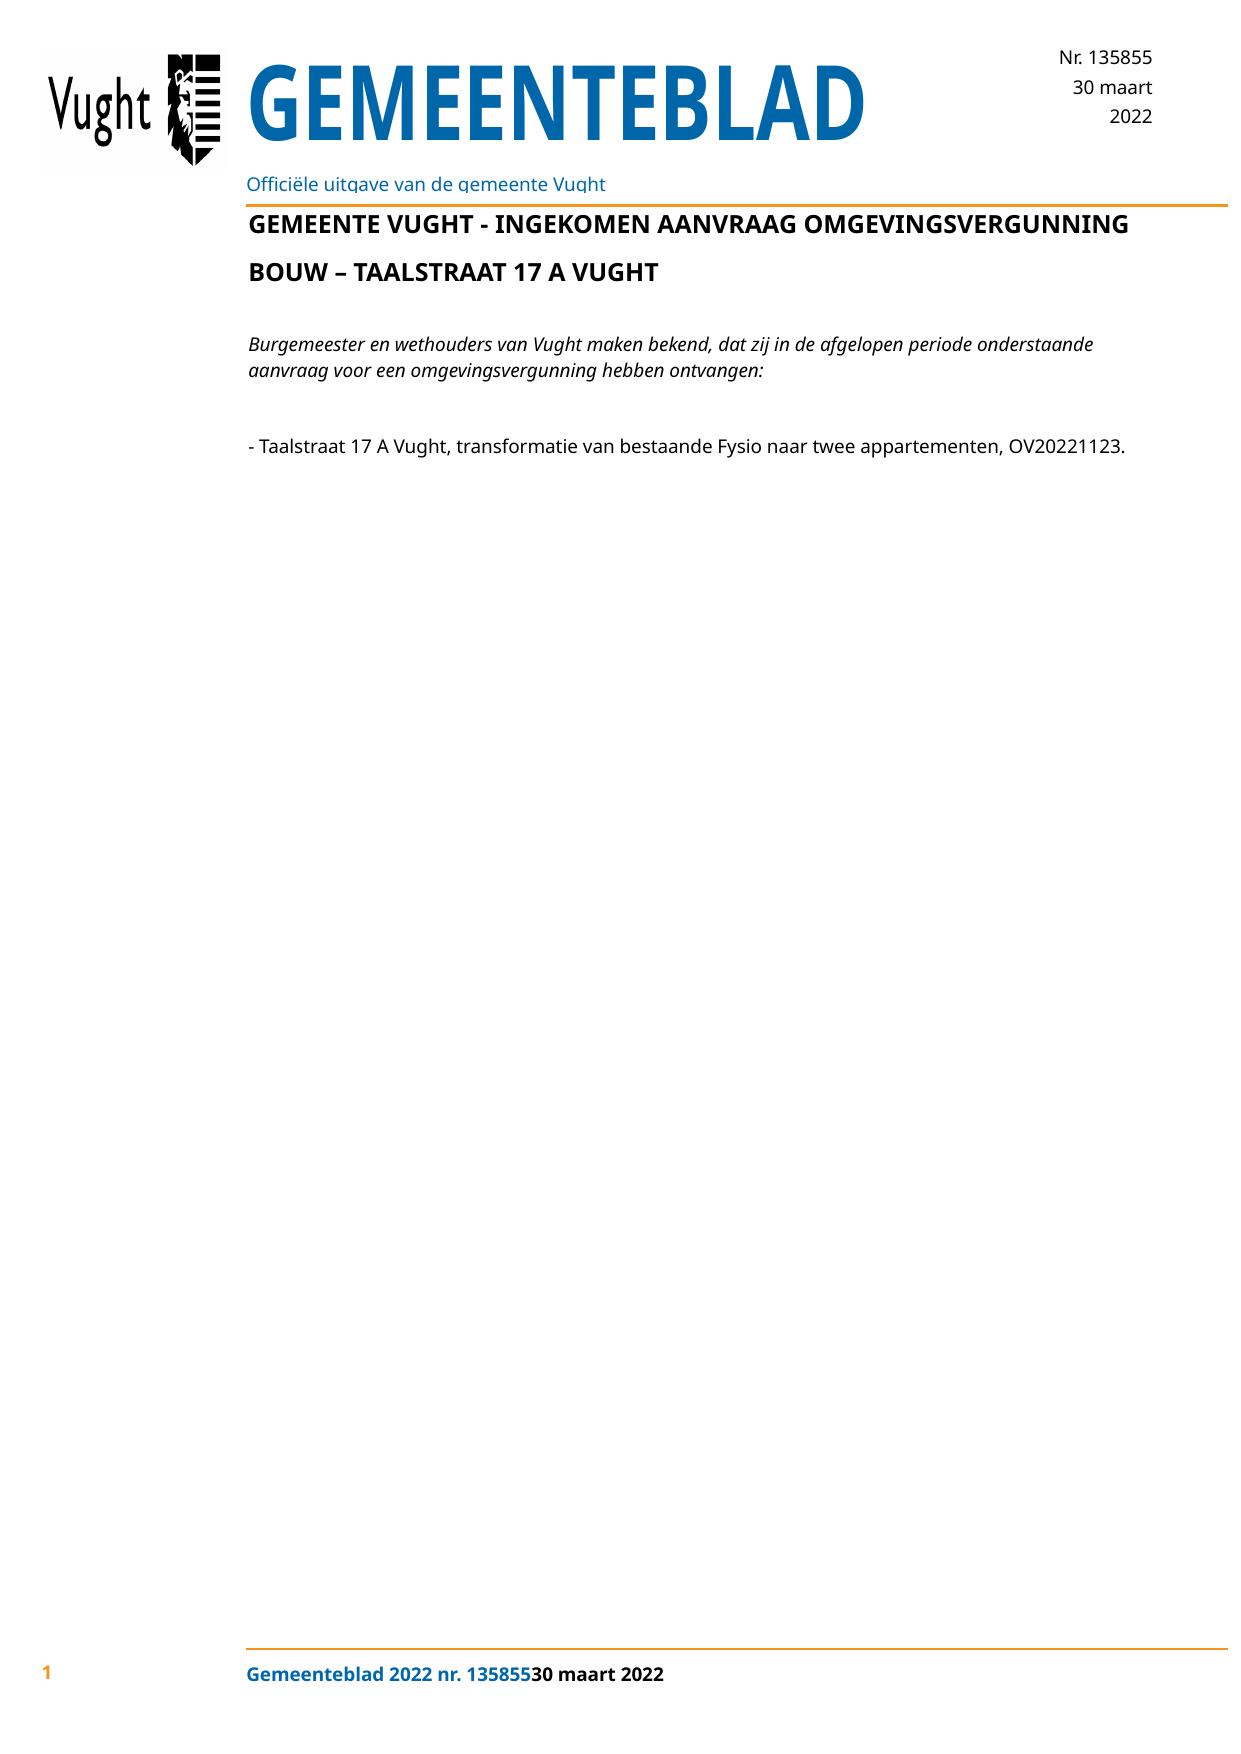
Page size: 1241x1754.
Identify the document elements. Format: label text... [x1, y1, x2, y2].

text Burgemeester en wethouders van Vught maken bekend, dat zij in de afgelopen periode onderstaande aanvraag voor een omgevingsvergunning hebben ontvangen: [248, 331, 1152, 383]
text - Taalstraat 17 A Vught, transformatie van bestaande Fysio naar twee appartementen, OV20221123. [248, 433, 1152, 459]
text GEMEENTE VUGHT - INGEKOMEN AANVRAAG OMGEVINGSVERGUNNING BOUW – TAALSTRAAT 17 A VUGHT [248, 207, 1152, 288]
picture [41, 47, 231, 172]
